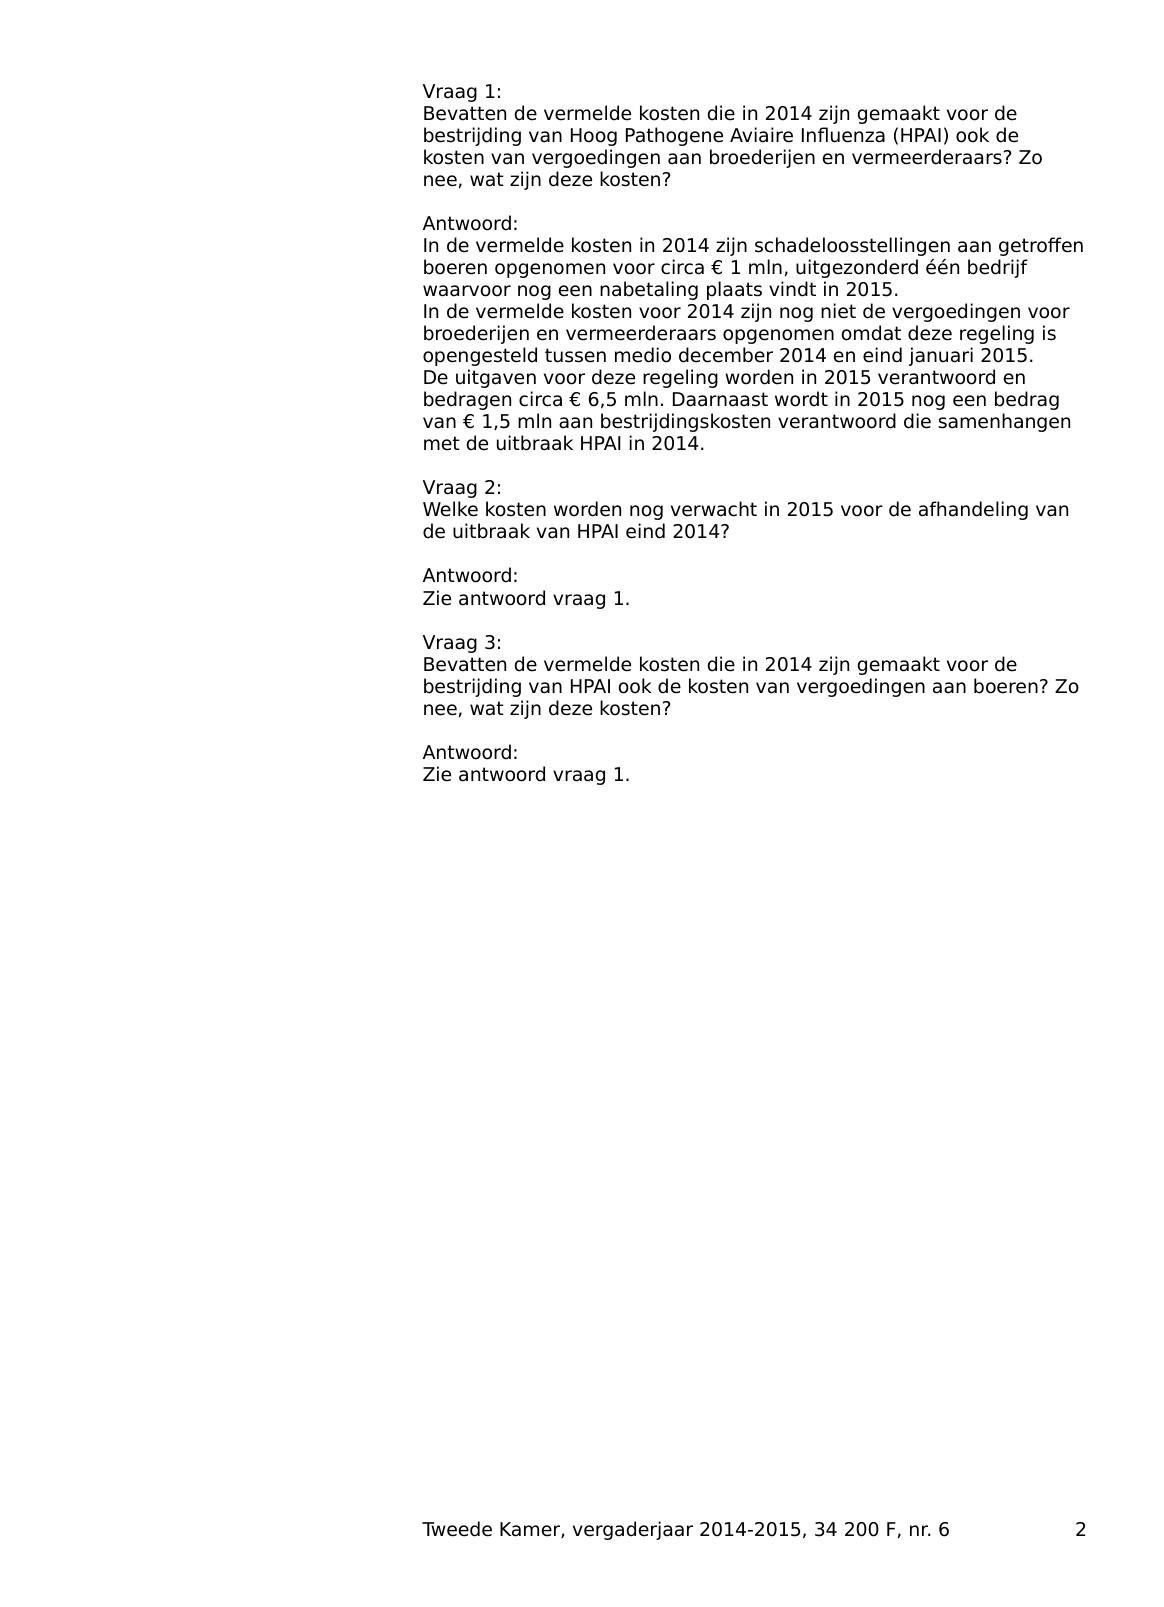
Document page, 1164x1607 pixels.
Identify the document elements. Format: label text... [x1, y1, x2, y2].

text Antwoord: [422, 565, 1087, 587]
text Bevatten de vermelde kosten die in 2014 zijn gemaakt voor de bestrijding van HPAI ook de kosten van vergoedingen aan boeren? Zo nee, wat zijn deze kosten? [422, 653, 1087, 719]
text In de vermelde kosten voor 2014 zijn nog niet de vergoedingen voor broederijen en vermeerderaars opgenomen omdat deze regeling is opengesteld tussen medio december 2014 en eind januari 2015. [422, 301, 1087, 367]
text Vraag 3: [422, 632, 1087, 653]
text Bevatten de vermelde kosten die in 2014 zijn gemaakt voor de bestrijding van Hoog Pathogene Aviaire Influenza (HPAI) ook de kosten van vergoedingen aan broederijen en vermeerderaars? Zo nee, wat zijn deze kosten? [422, 103, 1087, 191]
text Vraag 2: [422, 477, 1087, 499]
text Zie antwoord vraag 1. [422, 764, 1087, 786]
text Vraag 1: [422, 81, 1087, 103]
text Antwoord: [422, 742, 1087, 764]
text Zie antwoord vraag 1. [422, 587, 1087, 609]
text Antwoord: [422, 213, 1087, 235]
text Welke kosten worden nog verwacht in 2015 voor de afhandeling van de uitbraak van HPAI eind 2014? [422, 499, 1087, 543]
text In de vermelde kosten in 2014 zijn schadeloosstellingen aan getroffen boeren opgenomen voor circa € 1 mln, uitgezonderd één bedrijf waarvoor nog een nabetaling plaats vindt in 2015. [422, 235, 1087, 301]
text De uitgaven voor deze regeling worden in 2015 verantwoord en bedragen circa € 6,5 mln. Daarnaast wordt in 2015 nog een bedrag van € 1,5 mln aan bestrijdingskosten verantwoord die samenhangen met de uitbraak HPAI in 2014. [422, 367, 1087, 455]
